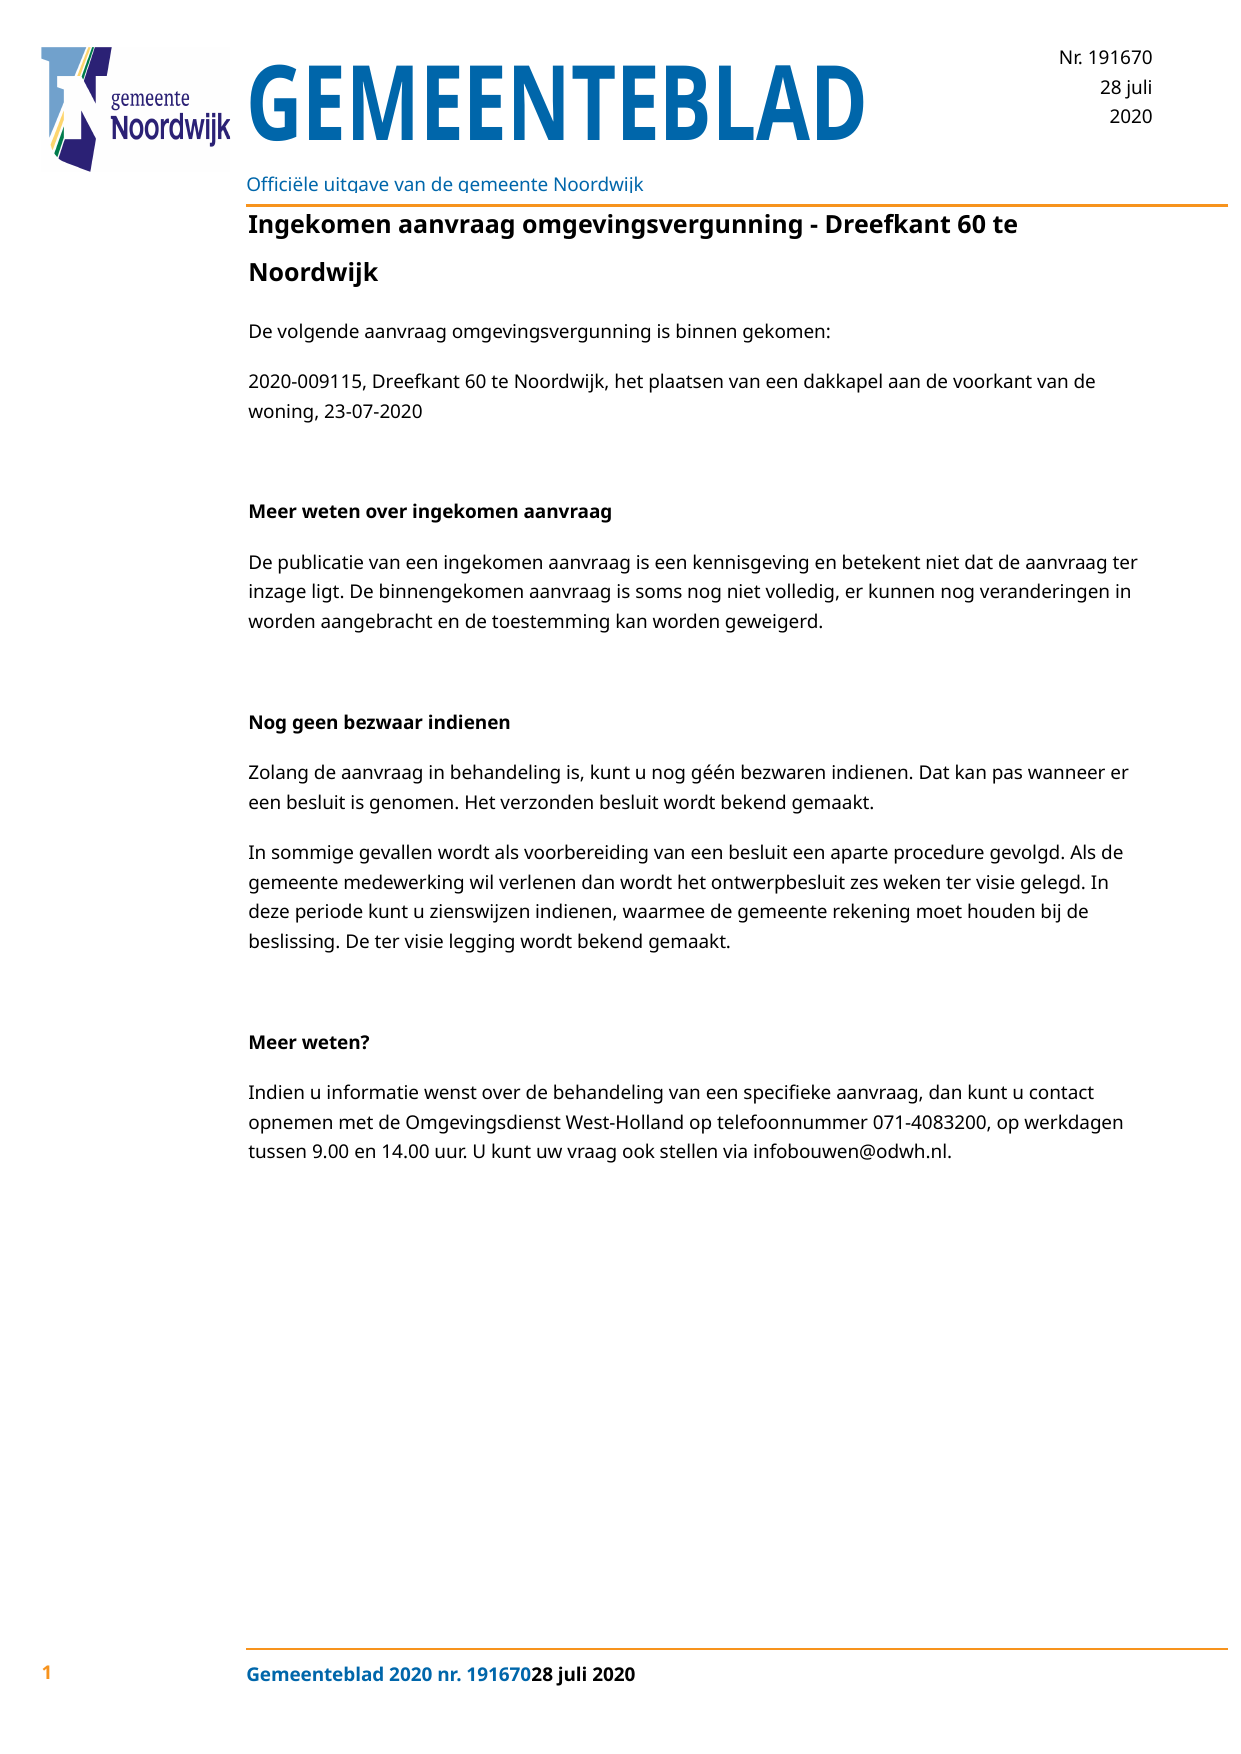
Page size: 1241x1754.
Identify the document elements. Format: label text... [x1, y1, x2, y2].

text Meer weten? [248, 1029, 1152, 1055]
picture [41, 47, 231, 172]
text De volgende aanvraag omgevingsvergunning is binnen gekomen: [248, 318, 1152, 344]
text Indien u informatie wenst over de behandeling van een specifieke aanvraag, dan kunt u contact opnemen met de Omgevingsdienst West-Holland op telefoonnummer 071-4083200, op werkdagen tussen 9.00 en 14.00 uur. U kunt uw vraag ook stellen via infobouwen@odwh.nl. [248, 1079, 1152, 1164]
text In sommige gevallen wordt als voorbereiding van een besluit een aparte procedure gevolgd. Als de gemeente medewerking wil verlenen dan wordt het ontwerpbesluit zes weken ter visie gelegd. In deze periode kunt u zienswijzen indienen, waarmee de gemeente rekening moet houden bij de beslissing. De ter visie legging wordt bekend gemaakt. [248, 839, 1152, 954]
text 2020-009115, Dreefkant 60 te Noordwijk, het plaatsen van een dakkapel aan de voorkant van de woning, 23-07-2020 [248, 368, 1152, 424]
text Zolang de aanvraag in behandeling is, kunt u nog géén bezwaren indienen. Dat kan pas wanneer er een besluit is genomen. Het verzonden besluit wordt bekend gemaakt. [248, 759, 1152, 815]
text De publicatie van een ingekomen aanvraag is een kennisgeving en betekent niet dat de aanvraag ter inzage ligt. De binnengekomen aanvraag is soms nog niet volledig, er kunnen nog veranderingen in worden aangebracht en de toestemming kan worden geweigerd. [248, 549, 1152, 634]
text Ingekomen aanvraag omgevingsvergunning - Dreefkant 60 te Noordwijk [248, 207, 1152, 288]
text Meer weten over ingekomen aanvraag [248, 499, 1152, 524]
text Nog geen bezwaar indienen [248, 709, 1152, 735]
